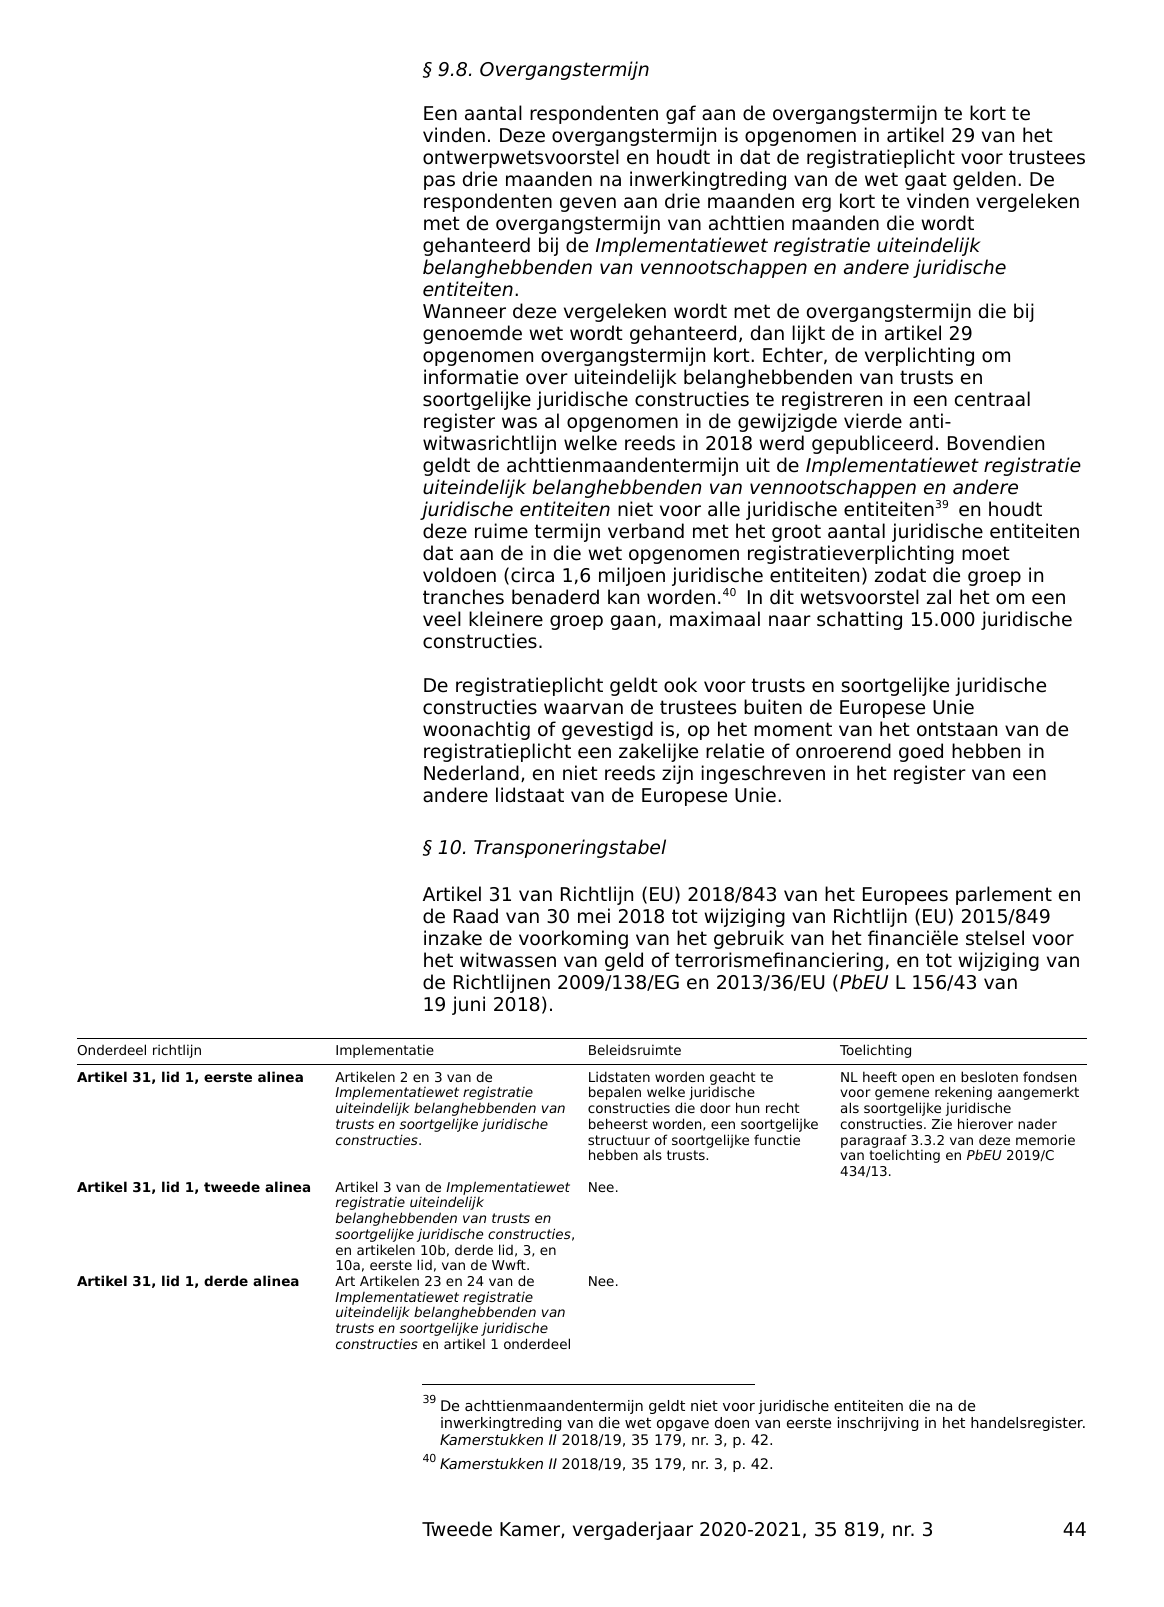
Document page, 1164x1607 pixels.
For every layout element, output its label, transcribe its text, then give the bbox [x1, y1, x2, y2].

table_cell Artikelen 2 en 3 van de Implementatiewet registratie uiteindelijk belanghebbenden van trusts en soortgelijke juridische constructies. [329, 1065, 582, 1179]
table_cell Artikel 3 van de Implementatiewet registratie uiteindelijk belanghebbenden van trusts en soortgelijke juridische constructies, en artikelen 10b, derde lid, 3, en 10a, eerste lid, van de Wwft. [329, 1180, 582, 1274]
subtitle § 9.8. Overgangstermijn [422, 59, 1087, 81]
table_cell Art Artikelen 23 en 24 van de Implementatiewet registratie uiteindelijk belanghebbenden van trusts en soortgelijke juridische constructies en artikel 1 onderdeel [329, 1274, 582, 1352]
table_cell Nee. [582, 1180, 834, 1274]
table_header Onderdeel richtlijn [77, 1039, 329, 1064]
table_cell [834, 1180, 1087, 1274]
text Artikel 31 van Richtlijn (EU) 2018/843 van het Europees parlement en de Raad van 30 mei 2018 tot wijziging van Richtlijn (EU) 2015/849 inzake de voorkoming van het gebruik van het financiële stelsel voor het witwassen van geld of terrorismefinanciering, en tot wijziging van de Richtlijnen 2009/138/EG en 2013/36/EU (PbEU L 156/43 van 19 juni 2018). [422, 884, 1087, 1016]
text Kamerstukken II 2018/19, 35 179, nr. 3, p. 42. [422, 1452, 1087, 1474]
table_header Beleidsruimte [582, 1039, 834, 1064]
text De achttienmaandentermijn geldt niet voor juridische entiteiten die na de inwerkingtreding van die wet opgave doen van eerste inschrijving in het handelsregister. Kamerstukken II 2018/19, 35 179, nr. 3, p. 42. [422, 1393, 1087, 1449]
table_cell NL heeft open en besloten fondsen voor gemene rekening aangemerkt als soortgelijke juridische constructies. Zie hierover nader paragraaf 3.3.2 van deze memorie van toelichting en PbEU 2019/C 434/13. [834, 1065, 1087, 1179]
subtitle § 10. Transponeringstabel [422, 837, 1087, 859]
table_cell Nee. [582, 1274, 834, 1352]
table_cell Lidstaten worden geacht te bepalen welke juridische constructies die door hun recht beheerst worden, een soortgelijke structuur of soortgelijke functie hebben als trusts. [582, 1065, 834, 1179]
text Een aantal respondenten gaf aan de overgangstermijn te kort te vinden. Deze overgangstermijn is opgenomen in artikel 29 van het ontwerpwetsvoorstel en houdt in dat de registratieplicht voor trustees pas drie maanden na inwerkingtreding van de wet gaat gelden. De respondenten geven aan drie maanden erg kort te vinden vergeleken met de overgangstermijn van achttien maanden die wordt gehanteerd bij de Implementatiewet registratie uiteindelijk belanghebbenden van vennootschappen en andere juridische entiteiten. [422, 103, 1087, 301]
table_cell Artikel 31, lid 1, eerste alinea [77, 1065, 329, 1179]
text De registratieplicht geldt ook voor trusts en soortgelijke juridische constructies waarvan de trustees buiten de Europese Unie woonachtig of gevestigd is, op het moment van het ontstaan van de registratieplicht een zakelijke relatie of onroerend goed hebben in Nederland, en niet reeds zijn ingeschreven in het register van een andere lidstaat van de Europese Unie. [422, 675, 1087, 807]
table_cell Artikel 31, lid 1, tweede alinea [77, 1180, 329, 1274]
table_header Toelichting [834, 1039, 1087, 1064]
text Wanneer deze vergeleken wordt met de overgangstermijn die bij genoemde wet wordt gehanteerd, dan lijkt de in artikel 29 opgenomen overgangstermijn kort. Echter, de verplichting om informatie over uiteindelijk belanghebbenden van trusts en soortgelijke juridische constructies te registreren in een centraal register was al opgenomen in de gewijzigde vierde anti-witwasrichtlijn welke reeds in 2018 werd gepubliceerd. Bovendien geldt de achttienmaandentermijn uit de Implementatiewet registratie uiteindelijk belanghebbenden van vennootschappen en andere juridische entiteiten niet voor alle juridische entiteiten en houdt deze ruime termijn verband met het groot aantal juridische entiteiten dat aan de in die wet opgenomen registratieverplichting moet voldoen (circa 1,6 miljoen juridische entiteiten) zodat die groep in tranches benaderd kan worden. In dit wetsvoorstel zal het om een veel kleinere groep gaan, maximaal naar schatting 15.000 juridische constructies. [422, 301, 1087, 653]
table_cell [834, 1274, 1087, 1352]
table_cell Artikel 31, lid 1, derde alinea [77, 1274, 329, 1352]
table_header Implementatie [329, 1039, 582, 1064]
